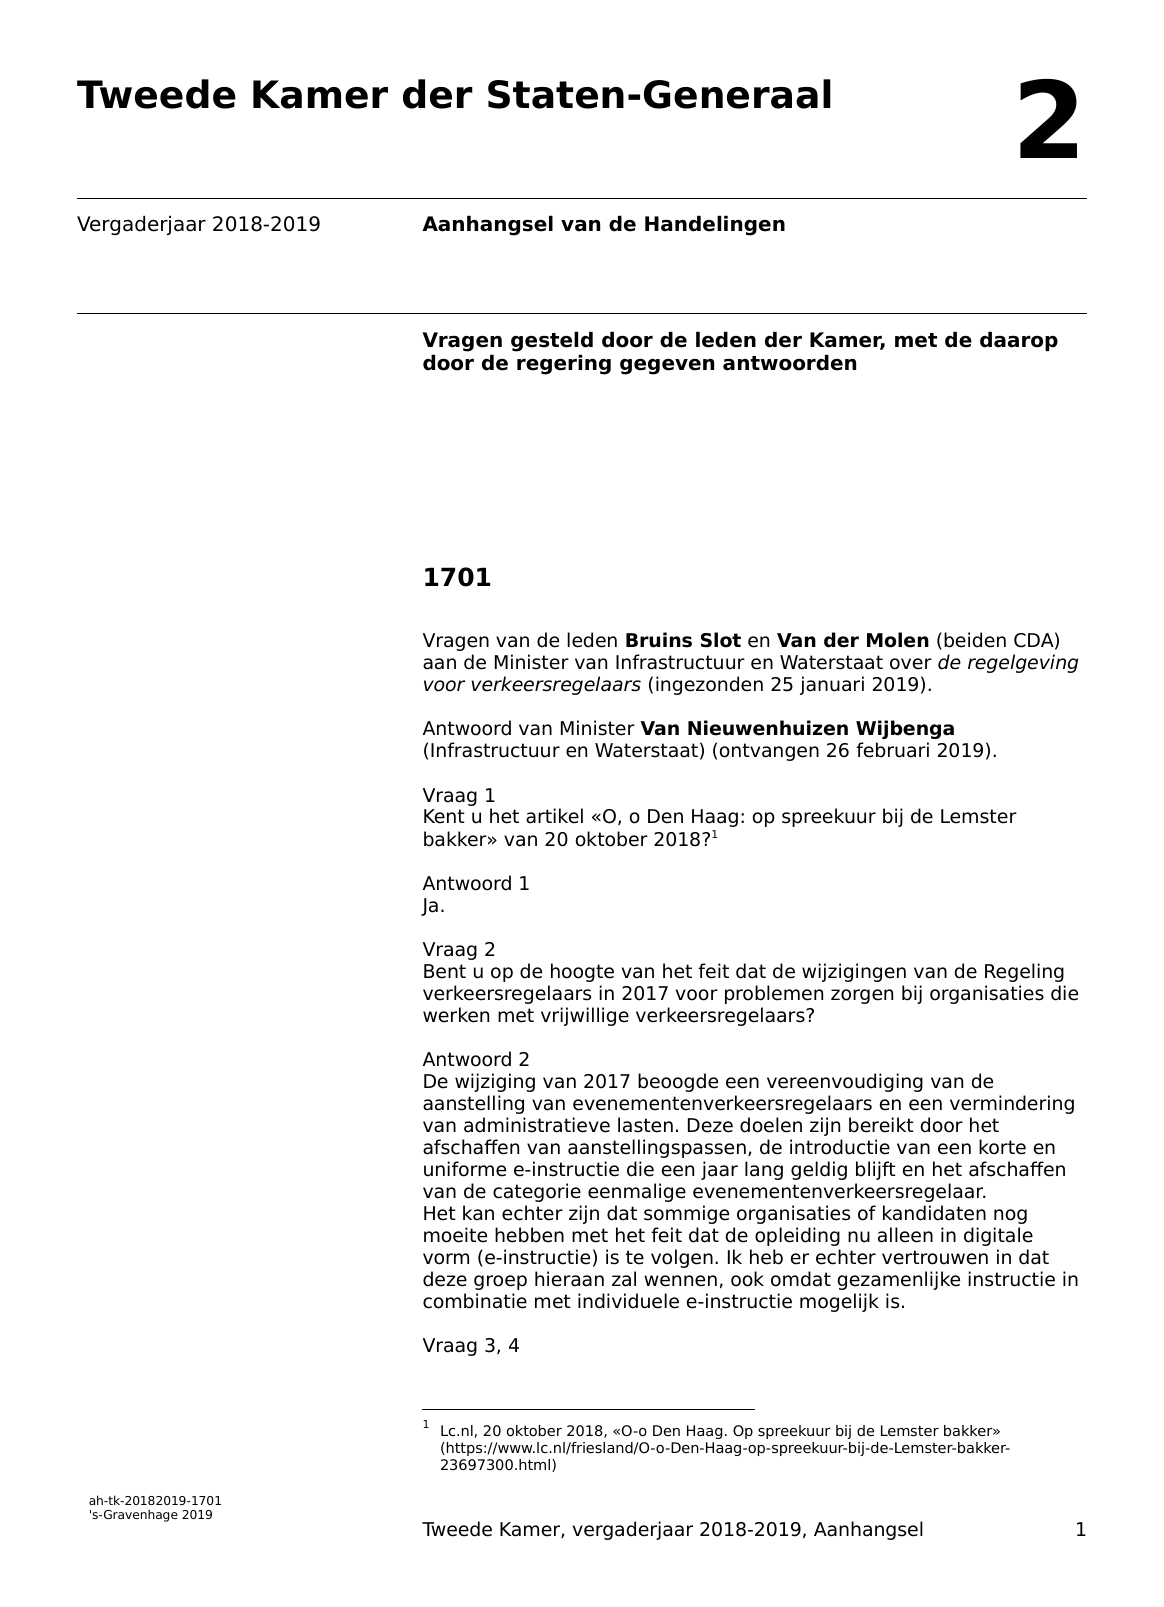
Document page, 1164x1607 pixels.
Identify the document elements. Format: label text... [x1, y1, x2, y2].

table_cell [77, 314, 422, 375]
table_cell Aanhangsel van de Handelingen [422, 199, 1087, 313]
text Het kan echter zijn dat sommige organisaties of kandidaten nog moeite hebben met het feit dat de opleiding nu alleen in digitale vorm (e-instructie) is te volgen. Ik heb er echter vertrouwen in dat deze groep hieraan zal wennen, ook omdat gezamenlijke instructie in combinatie met individuele e-instructie mogelijk is. [422, 1203, 1087, 1313]
text Antwoord 1 [422, 873, 1087, 894]
text De wijziging van 2017 beoogde een vereenvoudiging van de aanstelling van evenementenverkeersregelaars en een vermindering van administratieve lasten. Deze doelen zijn bereikt door het afschaffen van aanstellingspassen, de introductie van een korte en uniforme e-instructie die een jaar lang geldig blijft en het afschaffen van de categorie eenmalige evenementenverkeersregelaar. [422, 1071, 1087, 1203]
text Antwoord 2 [422, 1049, 1087, 1071]
text Lc.nl, 20 oktober 2018, «O-o Den Haag. Op spreekuur bij de Lemster bakker» (https://www.lc.nl/friesland/O-o-Den-Haag-op-spreekuur-bij-de-Lemster-bakker-23697300.html) [422, 1418, 1087, 1474]
table_header 2 [886, 59, 1087, 198]
text Vraag 3, 4 [422, 1335, 1087, 1357]
text Bent u op de hoogte van het feit dat de wijzigingen van de Regeling verkeersregelaars in 2017 voor problemen zorgen bij organisaties die werken met vrijwillige verkeersregelaars? [422, 961, 1087, 1027]
table_cell Vragen gesteld door de leden der Kamer, met de daarop door de regering gegeven antwoorden [422, 314, 1087, 375]
text Vraag 2 [422, 939, 1087, 961]
text 1701 [422, 563, 1087, 592]
text Kent u het artikel «O, o Den Haag: op spreekuur bij de Lemster bakker» van 20 oktober 2018? [422, 806, 1087, 850]
text Antwoord van Minister Van Nieuwenhuizen Wijbenga (Infrastructuur en Waterstaat) (ontvangen 26 februari 2019). [422, 718, 1087, 762]
table_cell Vergaderjaar 2018-2019 [77, 199, 422, 313]
text Ja. [422, 894, 1087, 917]
table_header Tweede Kamer der Staten-Generaal [77, 59, 886, 198]
text Vraag 1 [422, 784, 1087, 806]
text ah-tk-20182019-1701 [88, 1494, 323, 1508]
text 's-Gravenhage 2019 [88, 1508, 323, 1522]
text Vragen van de leden Bruins Slot en Van der Molen (beiden CDA) aan de Minister van Infrastructuur en Waterstaat over de regelgeving voor verkeersregelaars (ingezonden 25 januari 2019). [422, 630, 1087, 696]
